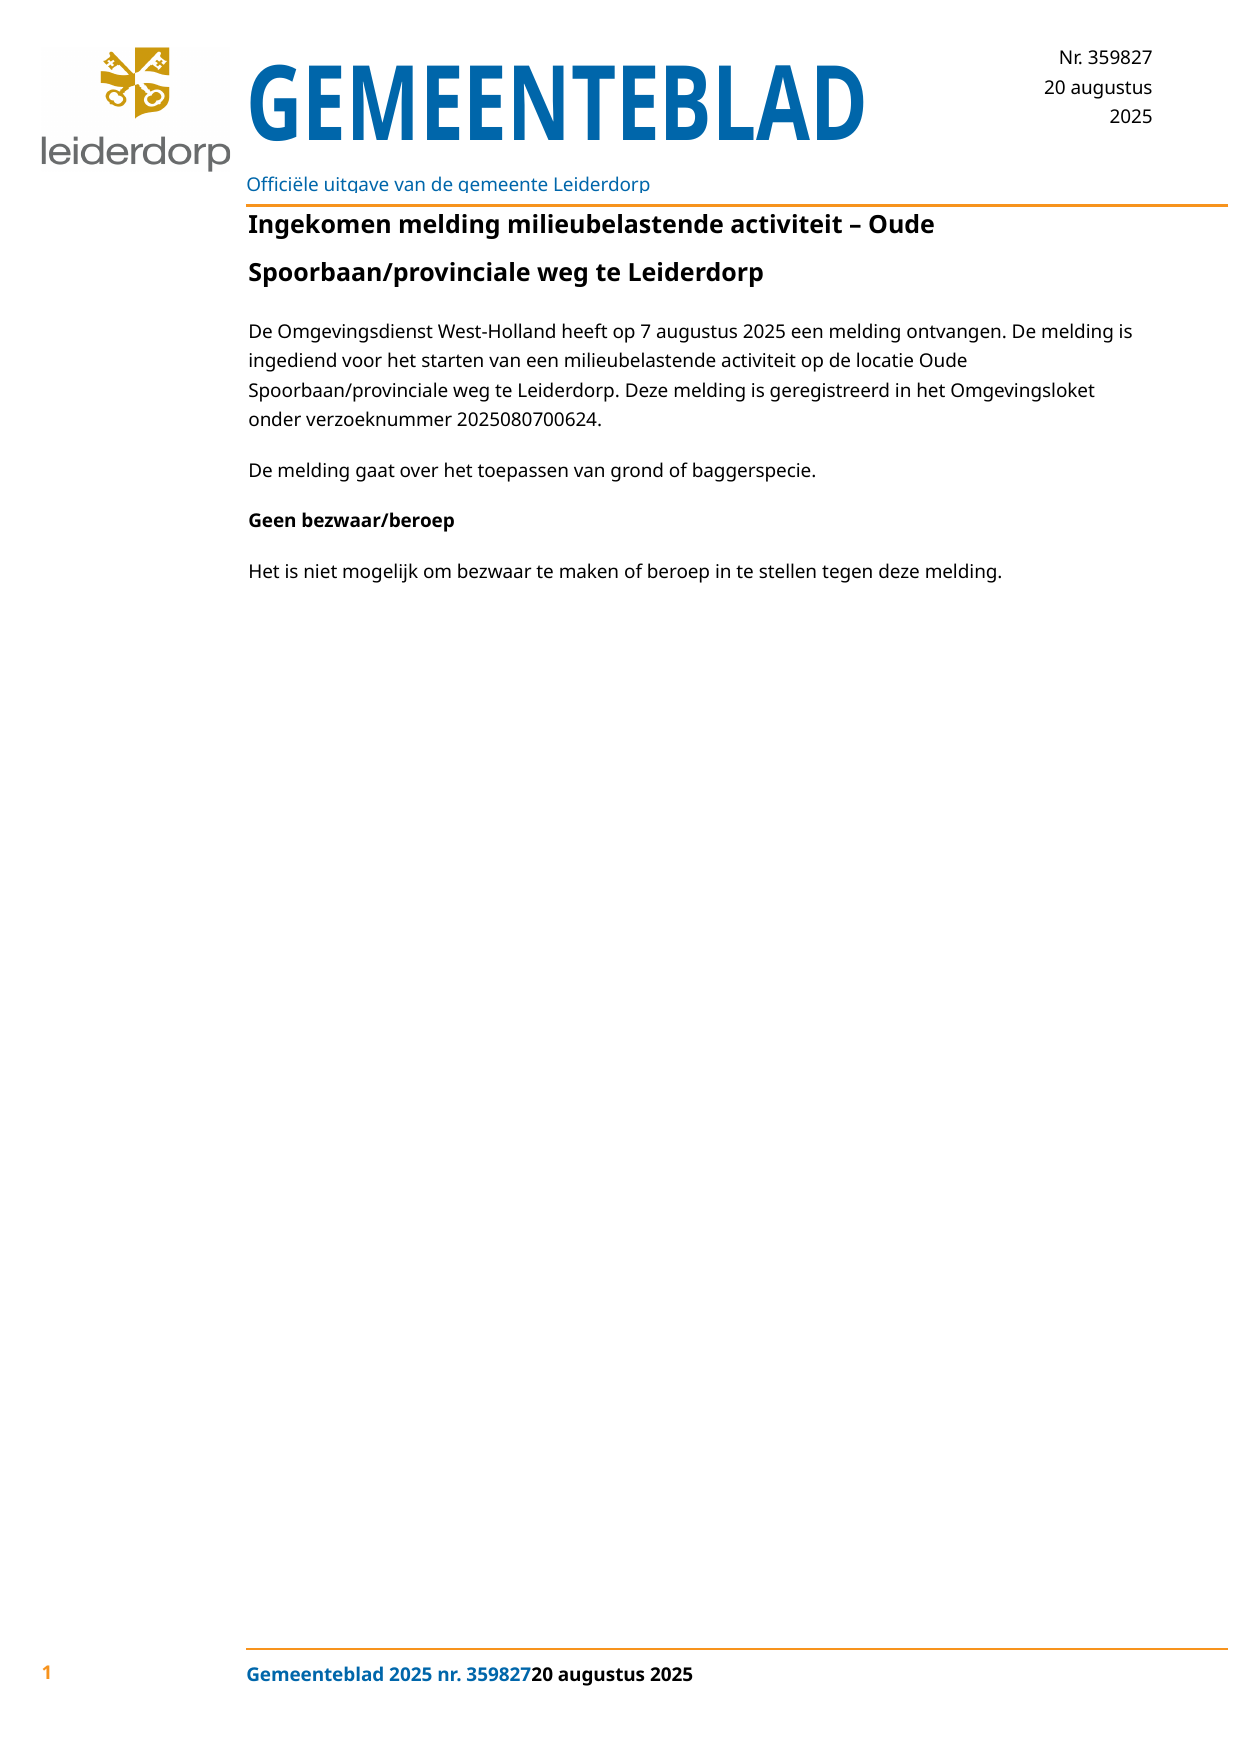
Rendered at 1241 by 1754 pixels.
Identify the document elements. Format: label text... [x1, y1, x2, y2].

text Ingekomen melding milieubelastende activiteit – Oude Spoorbaan/provinciale weg te Leiderdorp [248, 207, 1152, 288]
picture [41, 47, 231, 172]
text Het is niet mogelijk om bezwaar te maken of beroep in te stellen tegen deze melding. [248, 558, 1152, 584]
text De Omgevingsdienst West-Holland heeft op 7 augustus 2025 een melding ontvangen. De melding is ingediend voor het starten van een milieubelastende activiteit op de locatie Oude Spoorbaan/provinciale weg te Leiderdorp. Deze melding is geregistreerd in het Omgevingsloket onder verzoeknummer 2025080700624. [248, 318, 1152, 432]
text De melding gaat over het toepassen van grond of baggerspecie. [248, 457, 1152, 483]
text Geen bezwaar/beroep [248, 507, 1152, 533]
